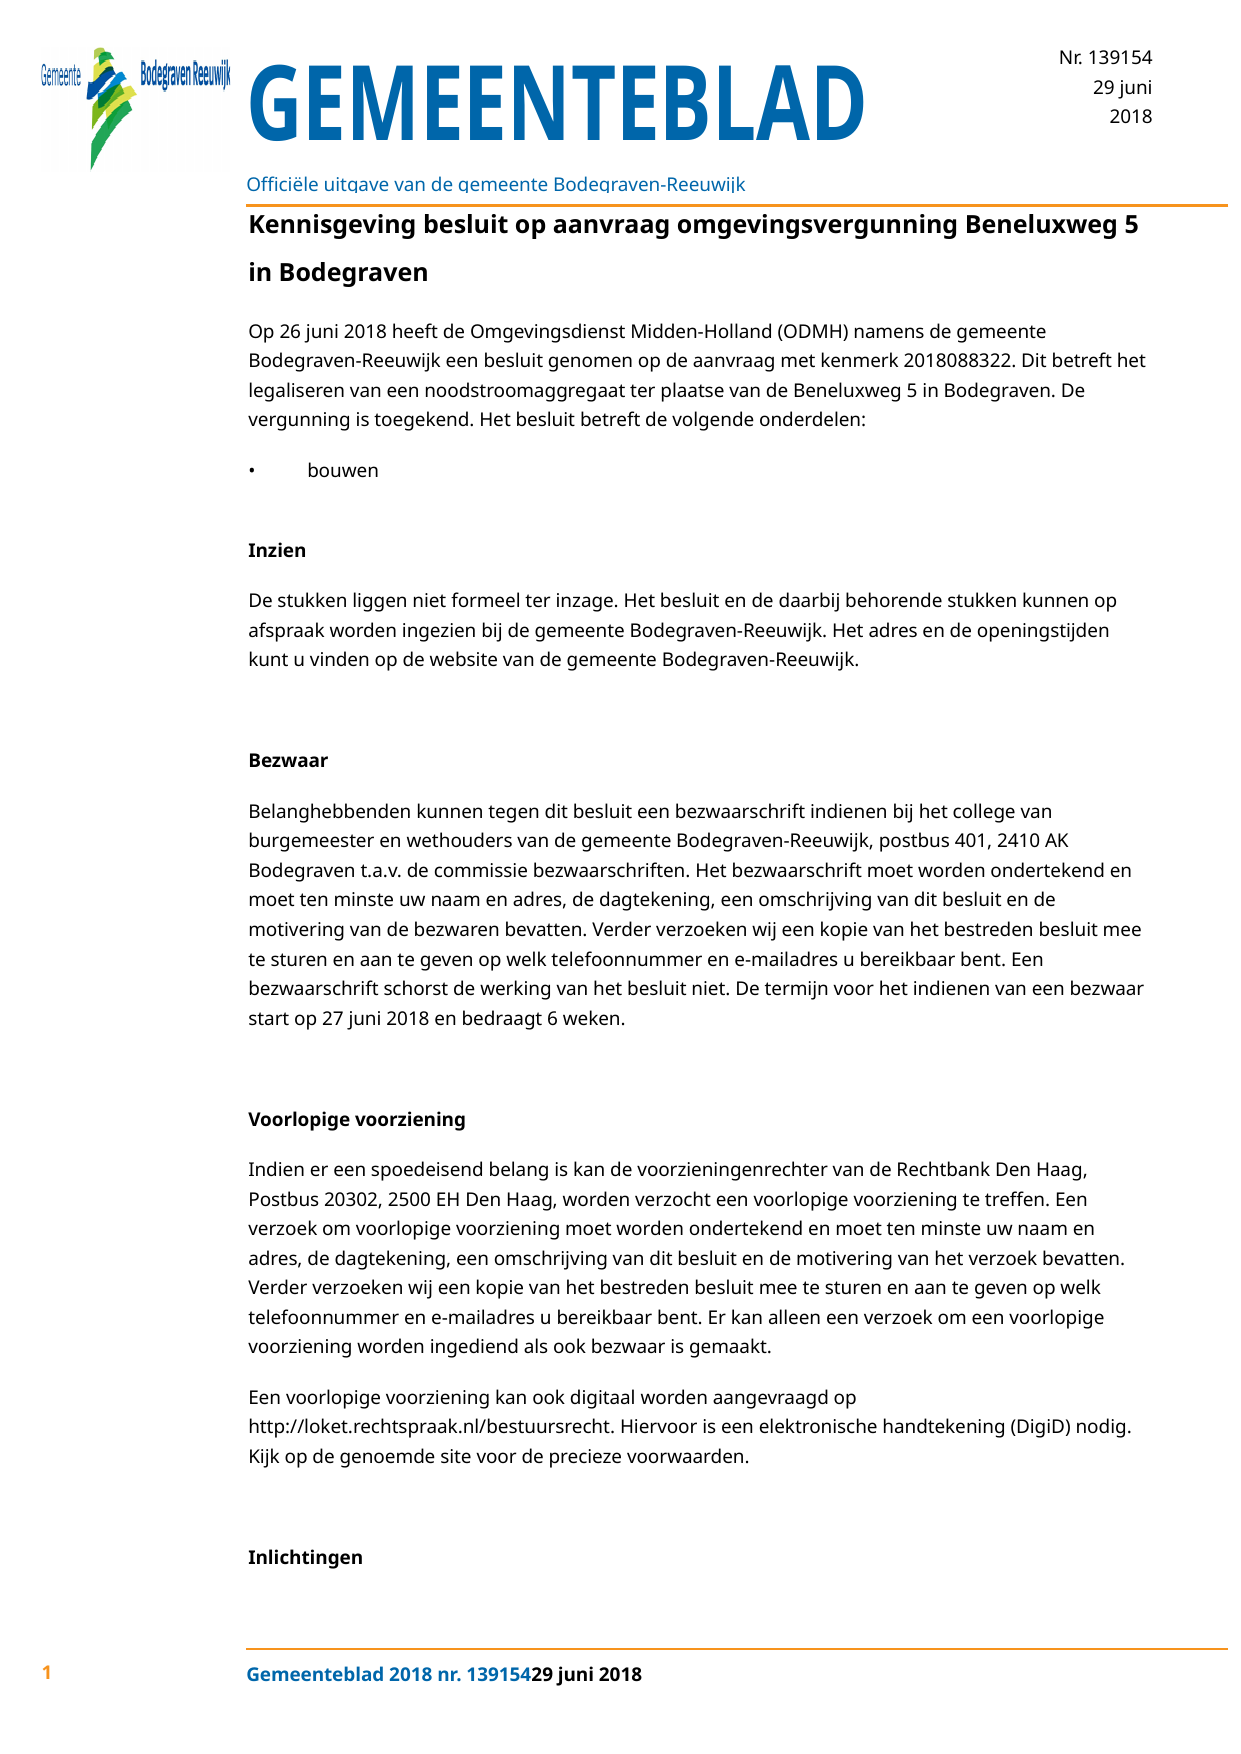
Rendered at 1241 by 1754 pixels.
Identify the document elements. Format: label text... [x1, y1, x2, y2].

text Belanghebbenden kunnen tegen dit besluit een bezwaarschrift indienen bij het college van burgemeester en wethouders van de gemeente Bodegraven-Reeuwijk, postbus 401, 2410 AK Bodegraven t.a.v. de commissie bezwaarschriften. Het bezwaarschrift moet worden ondertekend en moet ten minste uw naam en adres, de dagtekening, een omschrijving van dit besluit en de motivering van de bezwaren bevatten. Verder verzoeken wij een kopie van het bestreden besluit mee te sturen en aan te geven op welk telefoonnummer en e-mailadres u bereikbaar bent. Een bezwaarschrift schorst de werking van het besluit niet. De termijn voor het indienen van een bezwaar start op 27 juni 2018 en bedraagt 6 weken. [248, 798, 1152, 1031]
text Voorlopige voorziening [248, 1106, 1152, 1132]
list bouwen [248, 457, 1152, 483]
text Bezwaar [248, 747, 1152, 773]
picture [41, 47, 231, 172]
text Een voorlopige voorziening kan ook digitaal worden aangevraagd op http://loket.rechtspraak.nl/bestuursrecht. Hiervoor is een elektronische handtekening (DigiD) nodig. Kijk op de genoemde site voor de precieze voorwaarden. [248, 1384, 1152, 1469]
text Kennisgeving besluit op aanvraag omgevingsvergunning Beneluxweg 5 in Bodegraven [248, 207, 1152, 288]
text Indien er een spoedeisend belang is kan de voorzieningenrechter van de Rechtbank Den Haag, Postbus 20302, 2500 EH Den Haag, worden verzocht een voorlopige voorziening te treffen. Een verzoek om voorlopige voorziening moet worden ondertekend en moet ten minste uw naam en adres, de dagtekening, een omschrijving van dit besluit en de motivering van het verzoek bevatten. Verder verzoeken wij een kopie van het bestreden besluit mee te sturen en aan te geven op welk telefoonnummer en e-mailadres u bereikbaar bent. Er kan alleen een verzoek om een voorlopige voorziening worden ingediend als ook bezwaar is gemaakt. [248, 1156, 1152, 1359]
text Inlichtingen [248, 1544, 1152, 1570]
text Inzien [248, 537, 1152, 563]
text De stukken liggen niet formeel ter inzage. Het besluit en de daarbij behorende stukken kunnen op afspraak worden ingezien bij de gemeente Bodegraven-Reeuwijk. Het adres en de openingstijden kunt u vinden op de website van de gemeente Bodegraven-Reeuwijk. [248, 587, 1152, 672]
text Op 26 juni 2018 heeft de Omgevingsdienst Midden-Holland (ODMH) namens de gemeente Bodegraven-Reeuwijk een besluit genomen op de aanvraag met kenmerk 2018088322. Dit betreft het legaliseren van een noodstroomaggregaat ter plaatse van de Beneluxweg 5 in Bodegraven. De vergunning is toegekend. Het besluit betreft de volgende onderdelen: [248, 318, 1152, 432]
